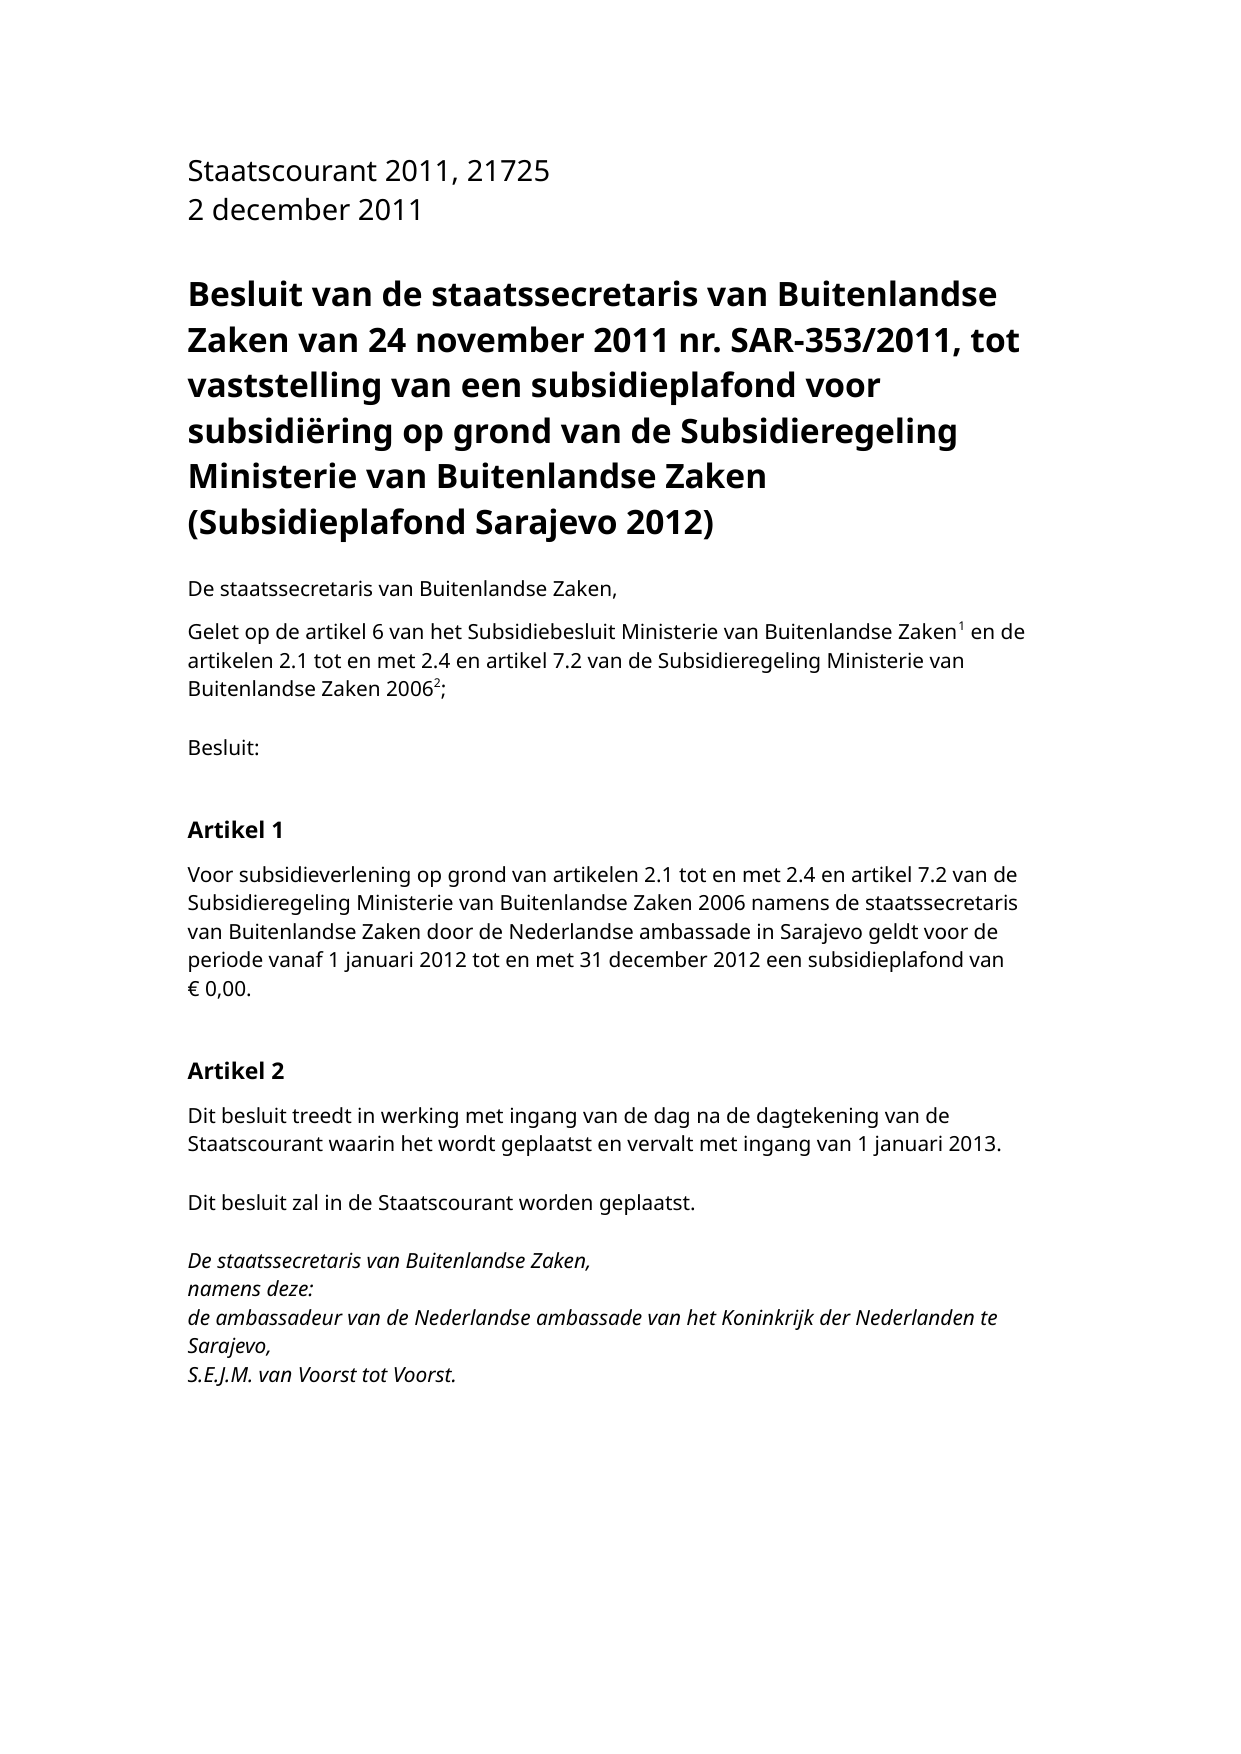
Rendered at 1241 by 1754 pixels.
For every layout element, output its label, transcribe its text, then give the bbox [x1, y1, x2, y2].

text namens deze: [187, 1274, 1053, 1303]
subtitle Artikel 2 [187, 1054, 1053, 1086]
text Staatscourant 2011, 21725 [187, 150, 1053, 190]
text de ambassadeur van de Nederlandse ambassade van het Koninkrijk der Nederlanden te Sarajevo, [187, 1303, 1053, 1360]
text 2 december 2011 [187, 190, 1053, 229]
text Dit besluit zal in de Staatscourant worden geplaatst. [187, 1188, 1053, 1216]
text De staatssecretaris van Buitenlandse Zaken, [187, 574, 1053, 602]
subtitle Besluit van de staatssecretaris van Buitenlandse Zaken van 24 november 2011 nr. SAR-353/2011, tot vaststelling van een subsidieplafond voor subsidiëring op grond van de Subsidieregeling Ministerie van Buitenlandse Zaken (Subsidieplafond Sarajevo 2012) [187, 271, 1053, 544]
text Dit besluit treedt in werking met ingang van de dag na de dagtekening van de Staatscourant waarin het wordt geplaatst en vervalt met ingang van 1 januari 2013. [187, 1101, 1053, 1158]
text S.E.J.M. van Voorst tot Voorst. [187, 1360, 1053, 1388]
text Voor subsidieverlening op grond van artikelen 2.1 tot en met 2.4 en artikel 7.2 van de Subsidieregeling Ministerie van Buitenlandse Zaken 2006 namens de staatssecretaris van Buitenlandse Zaken door de Nederlandse ambassade in Sarajevo geldt voor de periode vanaf 1 januari 2012 tot en met 31 december 2012 een subsidieplafond van € 0,00. [187, 860, 1053, 1002]
text Besluit: [187, 733, 1053, 761]
text De staatssecretaris van Buitenlandse Zaken, [187, 1246, 1053, 1274]
text Gelet op de artikel 6 van het Subsidiebesluit Ministerie van Buitenlandse Zaken en de artikelen 2.1 tot en met 2.4 en artikel 7.2 van de Subsidieregeling Ministerie van Buitenlandse Zaken 2006; [187, 617, 1053, 703]
subtitle Artikel 1 [187, 814, 1053, 845]
